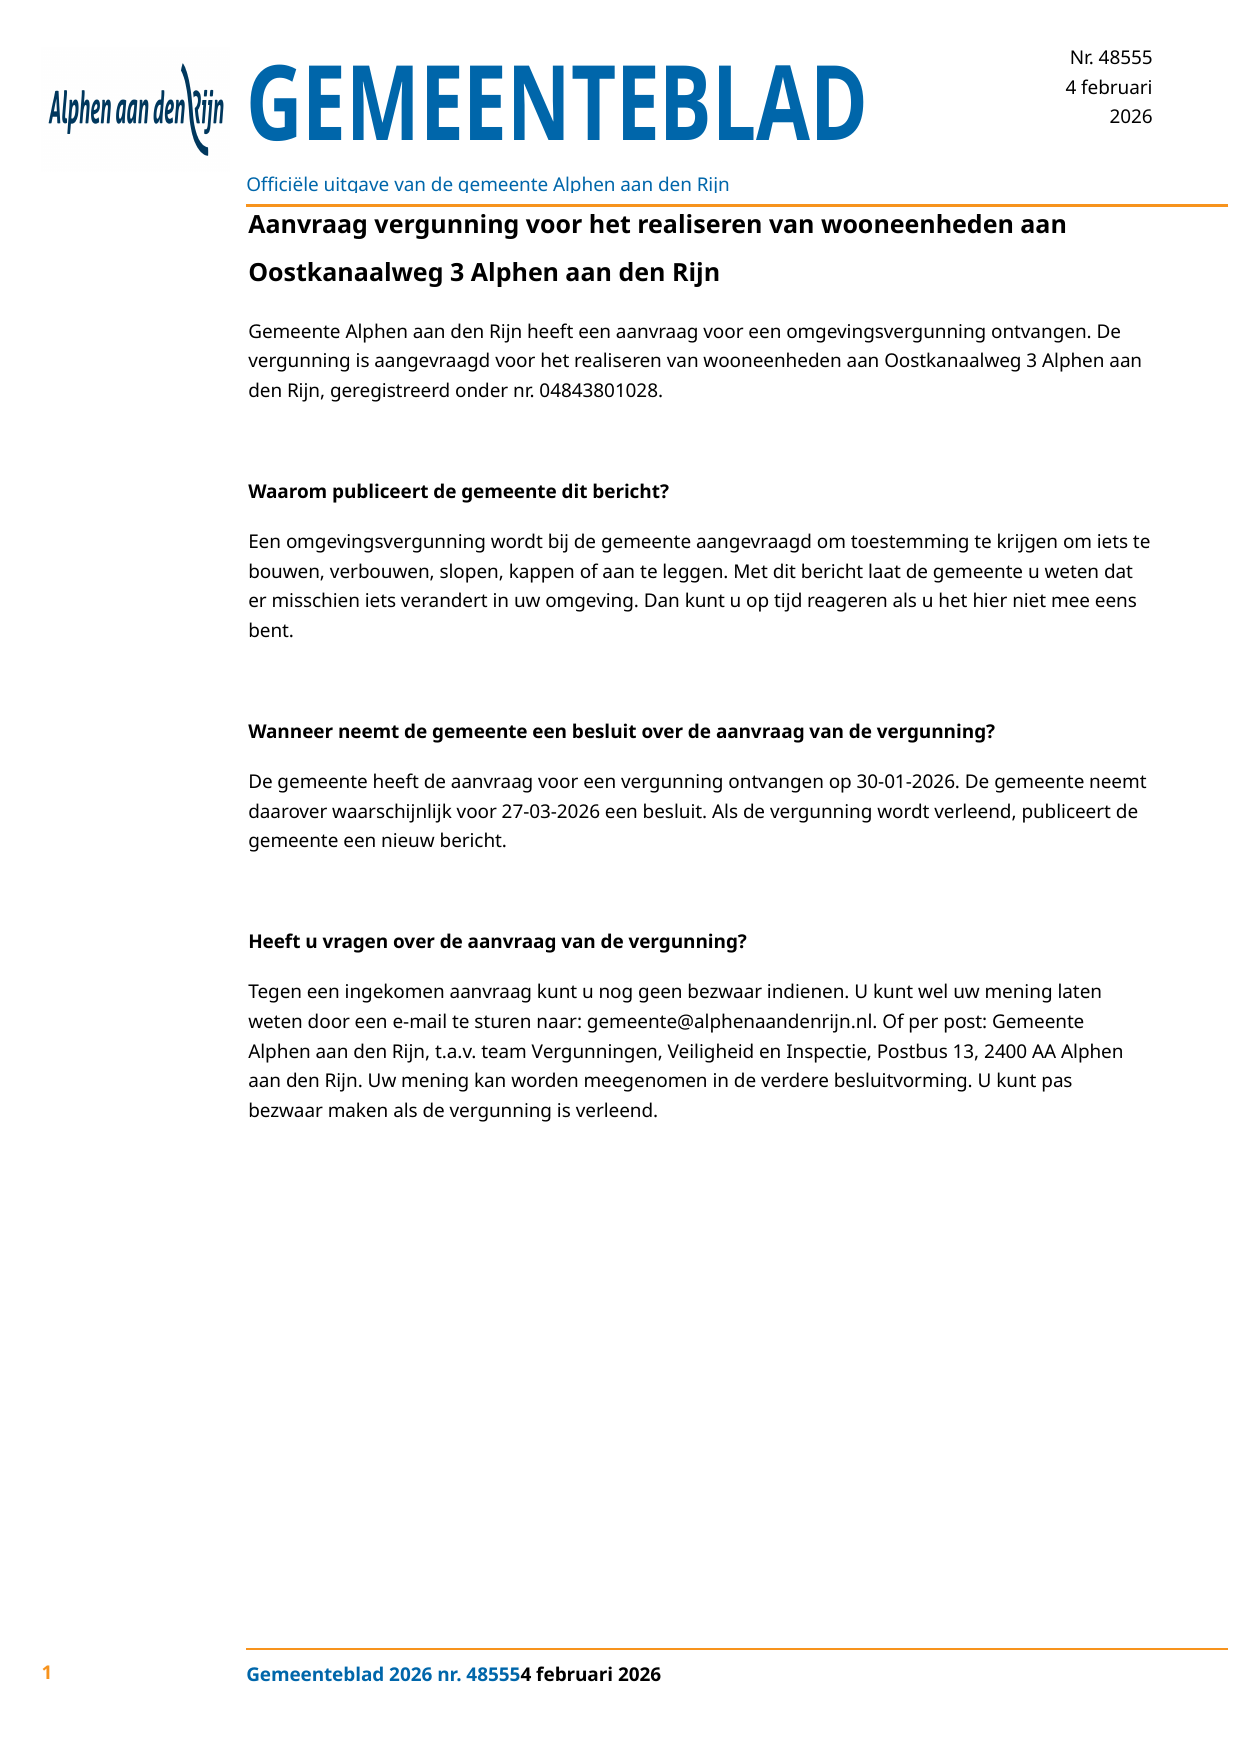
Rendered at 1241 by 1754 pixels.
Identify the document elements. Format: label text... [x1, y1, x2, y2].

text Een omgevingsvergunning wordt bij de gemeente aangevraagd om toestemming te krijgen om iets te bouwen, verbouwen, slopen, kappen of aan te leggen. Met dit bericht laat de gemeente u weten dat er misschien iets verandert in uw omgeving. Dan kunt u op tijd reageren als u het hier niet mee eens bent. [248, 528, 1152, 643]
picture [41, 47, 231, 172]
text Gemeente Alphen aan den Rijn heeft een aanvraag voor een omgevingsvergunning ontvangen. De vergunning is aangevraagd voor het realiseren van wooneenheden aan Oostkanaalweg 3 Alphen aan den Rijn, geregistreerd onder nr. 04843801028. [248, 318, 1152, 403]
text De gemeente heeft de aanvraag voor een vergunning ontvangen op 30-01-2026. De gemeente neemt daarover waarschijnlijk voor 27-03-2026 een besluit. Als de vergunning wordt verleend, publiceert de gemeente een nieuw bericht. [248, 768, 1152, 853]
text Tegen een ingekomen aanvraag kunt u nog geen bezwaar indienen. U kunt wel uw mening laten weten door een e-mail te sturen naar: gemeente@alphenaandenrijn.nl. Of per post: Gemeente Alphen aan den Rijn, t.a.v. team Vergunningen, Veiligheid en Inspectie, Postbus 13, 2400 AA Alphen aan den Rijn. Uw mening kan worden meegenomen in de verdere besluitvorming. U kunt pas bezwaar maken als de vergunning is verleend. [248, 979, 1152, 1123]
text Aanvraag vergunning voor het realiseren van wooneenheden aan Oostkanaalweg 3 Alphen aan den Rijn [248, 207, 1152, 288]
text Heeft u vragen over de aanvraag van de vergunning? [248, 928, 1152, 954]
text Wanneer neemt de gemeente een besluit over de aanvraag van de vergunning? [248, 718, 1152, 744]
text Waarom publiceert de gemeente dit bericht? [248, 478, 1152, 504]
